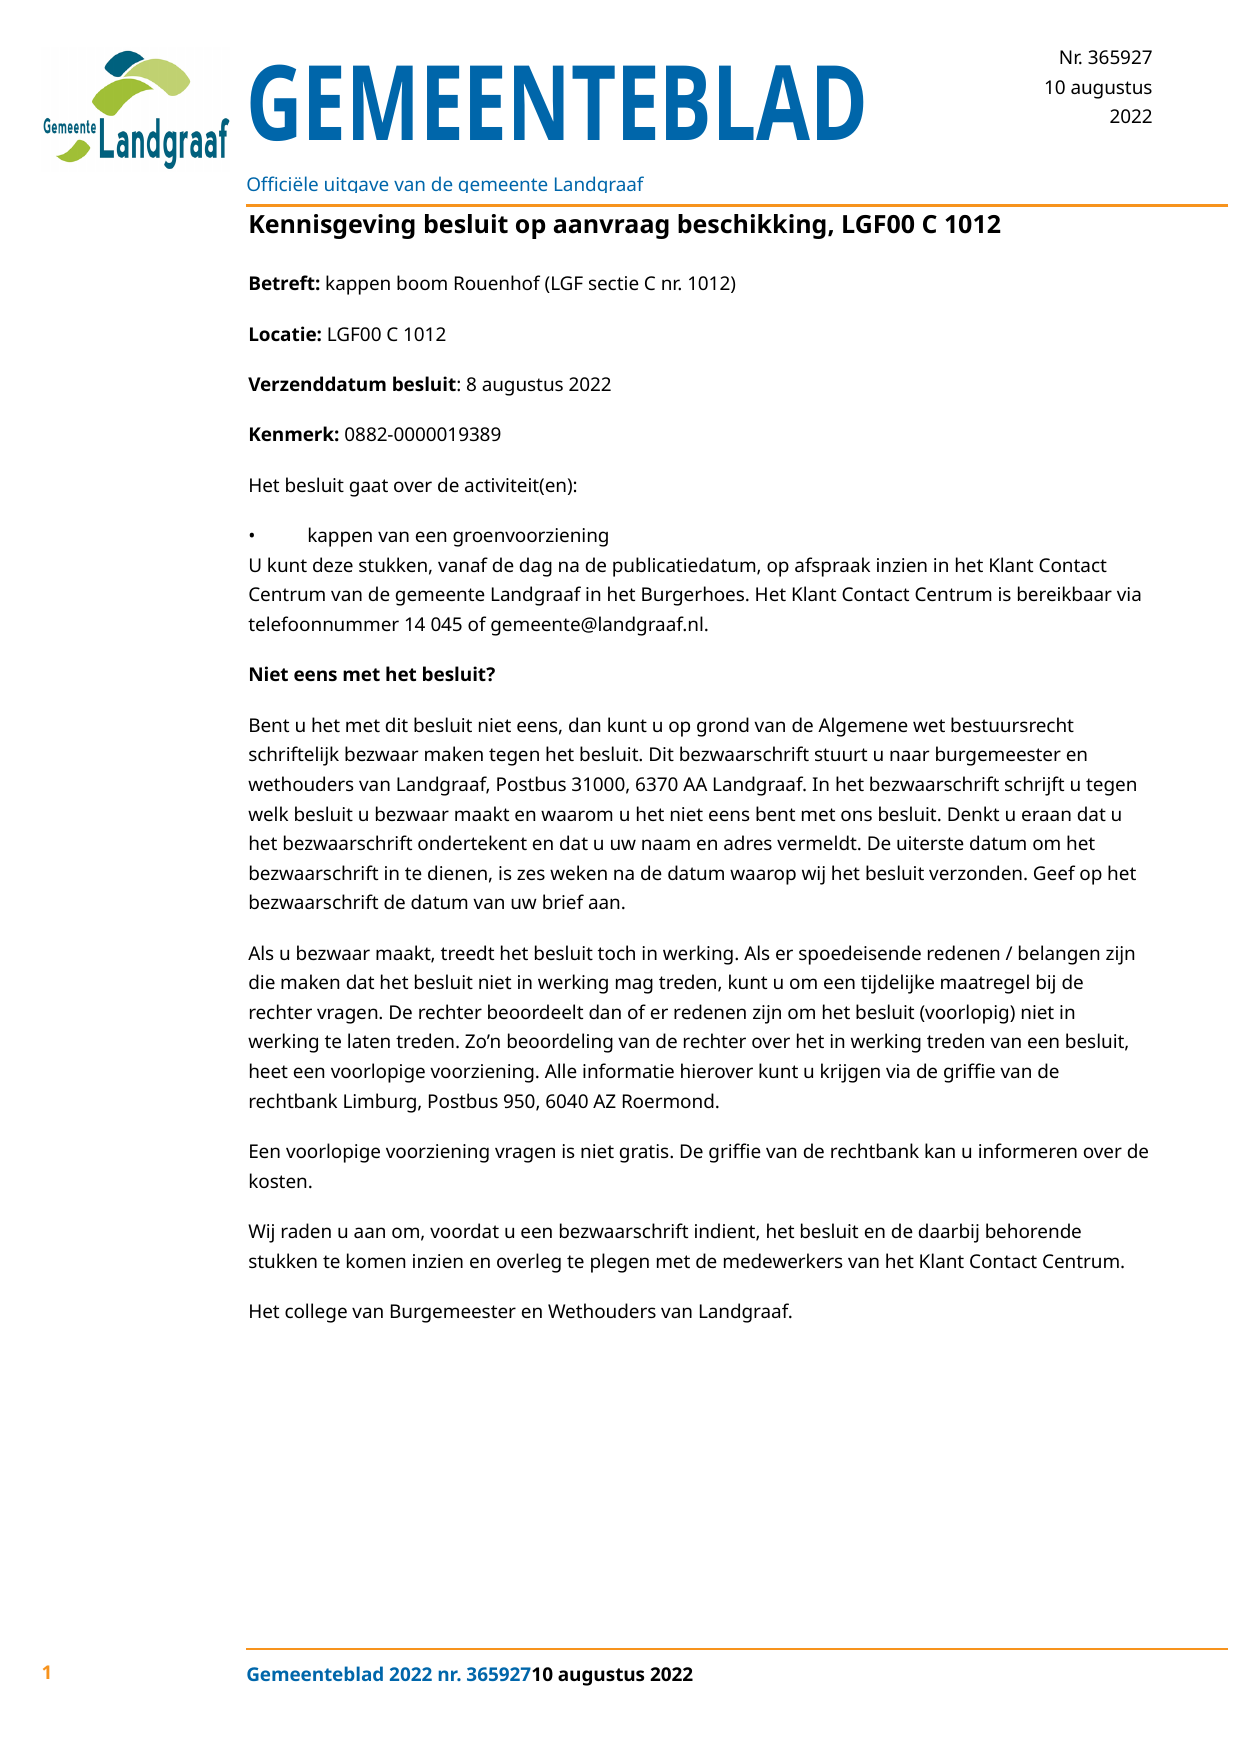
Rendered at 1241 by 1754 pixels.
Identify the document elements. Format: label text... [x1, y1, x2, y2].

text Betreft: kappen boom Rouenhof (LGF sectie C nr. 1012) [248, 270, 1152, 296]
text Het besluit gaat over de activiteit(en): [248, 472, 1152, 498]
text U kunt deze stukken, vanaf de dag na de publicatiedatum, op afspraak inzien in het Klant Contact Centrum van de gemeente Landgraaf in het Burgerhoes. Het Klant Contact Centrum is bereikbaar via telefoonnummer 14 045 of gemeente@landgraaf.nl. [248, 552, 1152, 637]
text Een voorlopige voorziening vragen is niet gratis. De griffie van de rechtbank kan u informeren over de kosten. [248, 1138, 1152, 1193]
text Verzenddatum besluit: 8 augustus 2022 [248, 371, 1152, 397]
text Locatie: LGF00 C 1012 [248, 321, 1152, 346]
text Als u bezwaar maakt, treedt het besluit toch in werking. Als er spoedeisende redenen / belangen zijn die maken dat het besluit niet in werking mag treden, kunt u om een tijdelijke maatregel bij de rechter vragen. De rechter beoordeelt dan of er redenen zijn om het besluit (voorlopig) niet in werking te laten treden. Zo’n beoordeling van de rechter over het in werking treden van een besluit, heet een voorlopige voorziening. Alle informatie hierover kunt u krijgen via de griffie van de rechtbank Limburg, Postbus 950, 6040 AZ Roermond. [248, 940, 1152, 1113]
list kappen van een groenvoorziening [248, 522, 1152, 548]
picture [41, 47, 231, 172]
text Kennisgeving besluit op aanvraag beschikking, LGF00 C 1012 [248, 207, 1152, 241]
text Wij raden u aan om, voordat u een bezwaarschrift indient, het besluit en de daarbij behorende stukken te komen inzien en overleg te plegen met de medewerkers van het Klant Contact Centrum. [248, 1218, 1152, 1273]
text Bent u het met dit besluit niet eens, dan kunt u op grond van de Algemene wet bestuursrecht schriftelijk bezwaar maken tegen het besluit. Dit bezwaarschrift stuurt u naar burgemeester en wethouders van Landgraaf, Postbus 31000, 6370 AA Landgraaf. In het bezwaarschrift schrijft u tegen welk besluit u bezwaar maakt en waarom u het niet eens bent met ons besluit. Denkt u eraan dat u het bezwaarschrift ondertekent en dat u uw naam en adres vermeldt. De uiterste datum om het bezwaarschrift in te dienen, is zes weken na de datum waarop wij het besluit verzonden. Geef op het bezwaarschrift de datum van uw brief aan. [248, 712, 1152, 915]
text Het college van Burgemeester en Wethouders van Landgraaf. [248, 1298, 1152, 1324]
text Niet eens met het besluit? [248, 662, 1152, 687]
text Kenmerk: 0882-0000019389 [248, 422, 1152, 447]
